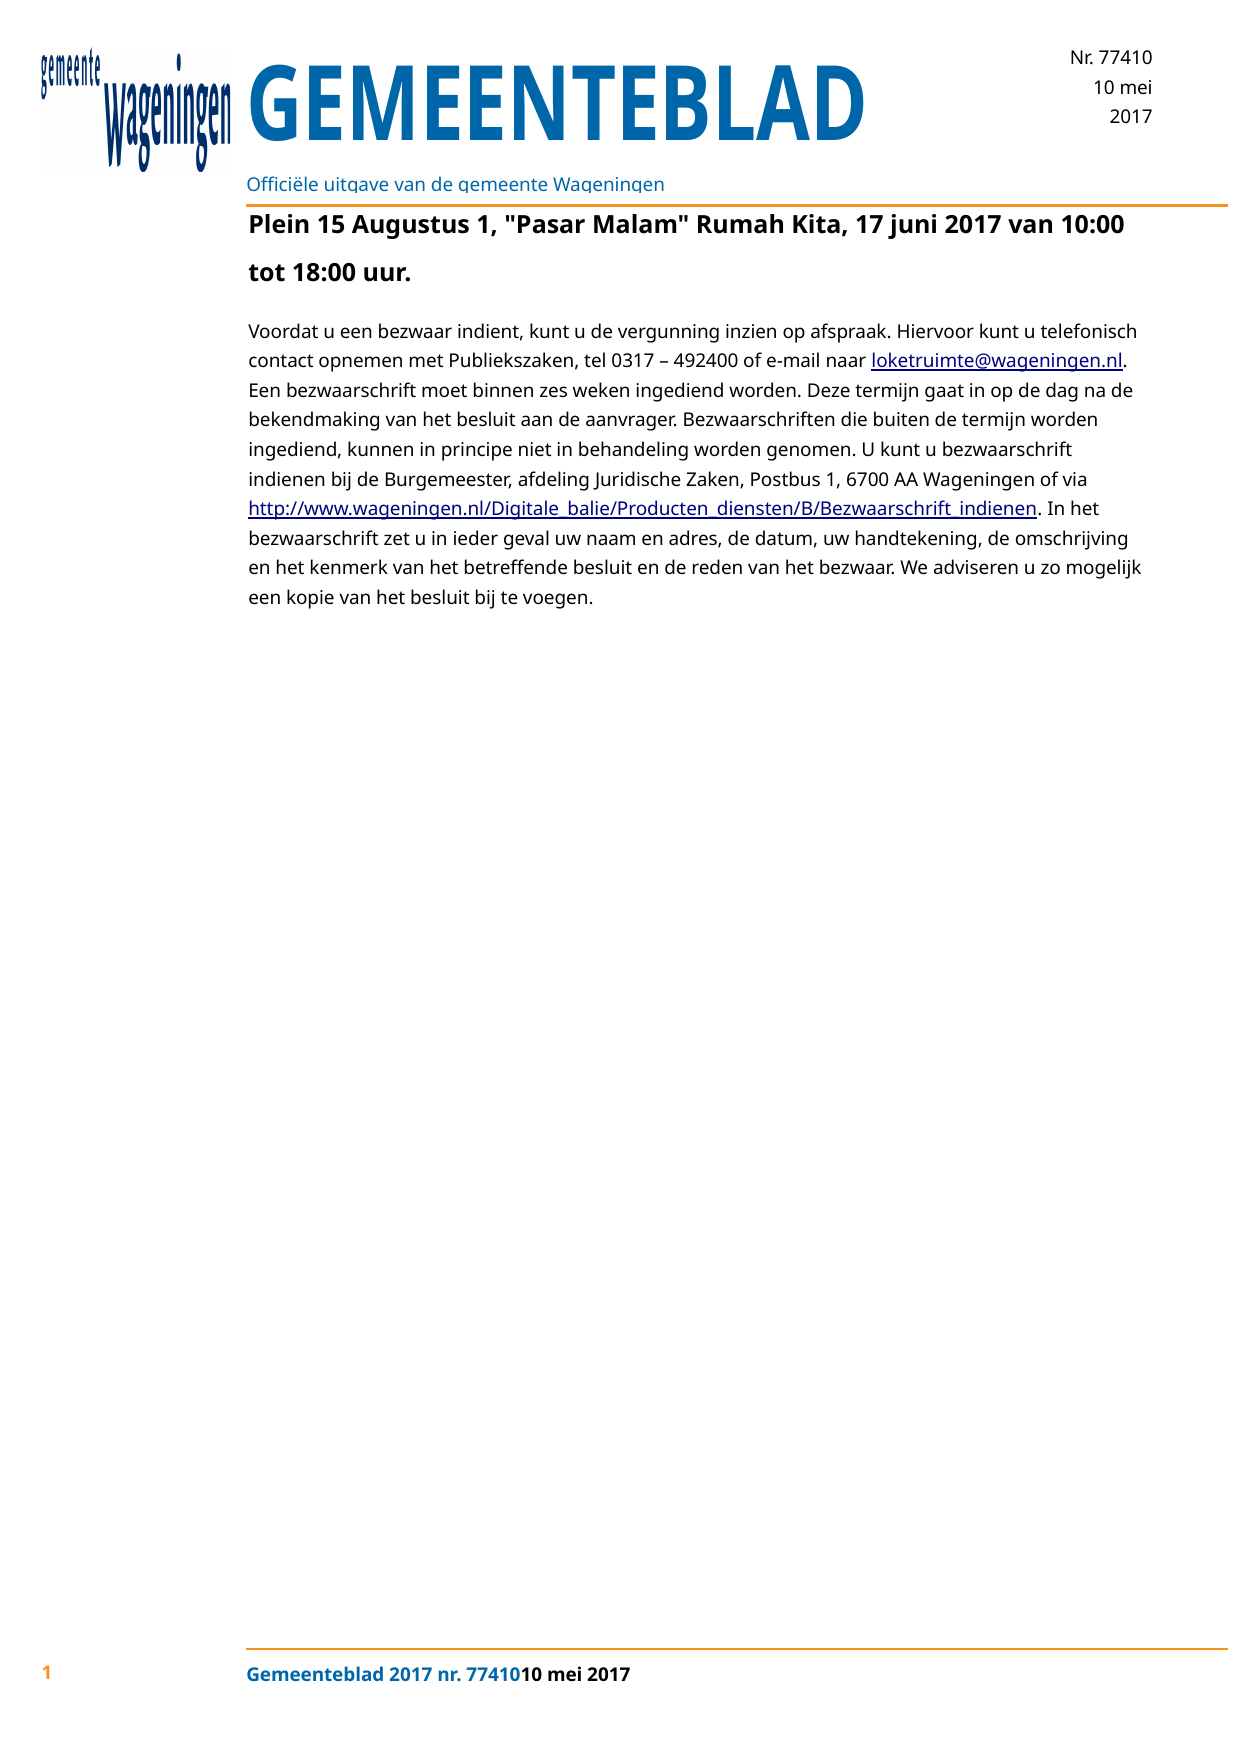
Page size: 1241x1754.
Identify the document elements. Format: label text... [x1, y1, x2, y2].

picture [41, 47, 231, 172]
text Voordat u een bezwaar indient, kunt u de vergunning inzien op afspraak. Hiervoor kunt u telefonisch contact opnemen met Publiekszaken, tel 0317 – 492400 of e-mail naar loketruimte@wageningen.nl. Een bezwaarschrift moet binnen zes weken ingediend worden. Deze termijn gaat in op de dag na de bekendmaking van het besluit aan de aanvrager. Bezwaarschriften die buiten de termijn worden ingediend, kunnen in principe niet in behandeling worden genomen. U kunt u bezwaarschrift indienen bij de Burgemeester, afdeling Juridische Zaken, Postbus 1, 6700 AA Wageningen of via http://www.wageningen.nl/Digitale_balie/Producten_diensten/B/Bezwaarschrift_indienen. In het bezwaarschrift zet u in ieder geval uw naam en adres, de datum, uw handtekening, de omschrijving en het kenmerk van het betreffende besluit en de reden van het bezwaar. We adviseren u zo mogelijk een kopie van het besluit bij te voegen. [248, 318, 1152, 610]
text Plein 15 Augustus 1, "Pasar Malam" Rumah Kita, 17 juni 2017 van 10:00 tot 18:00 uur. [248, 207, 1152, 288]
